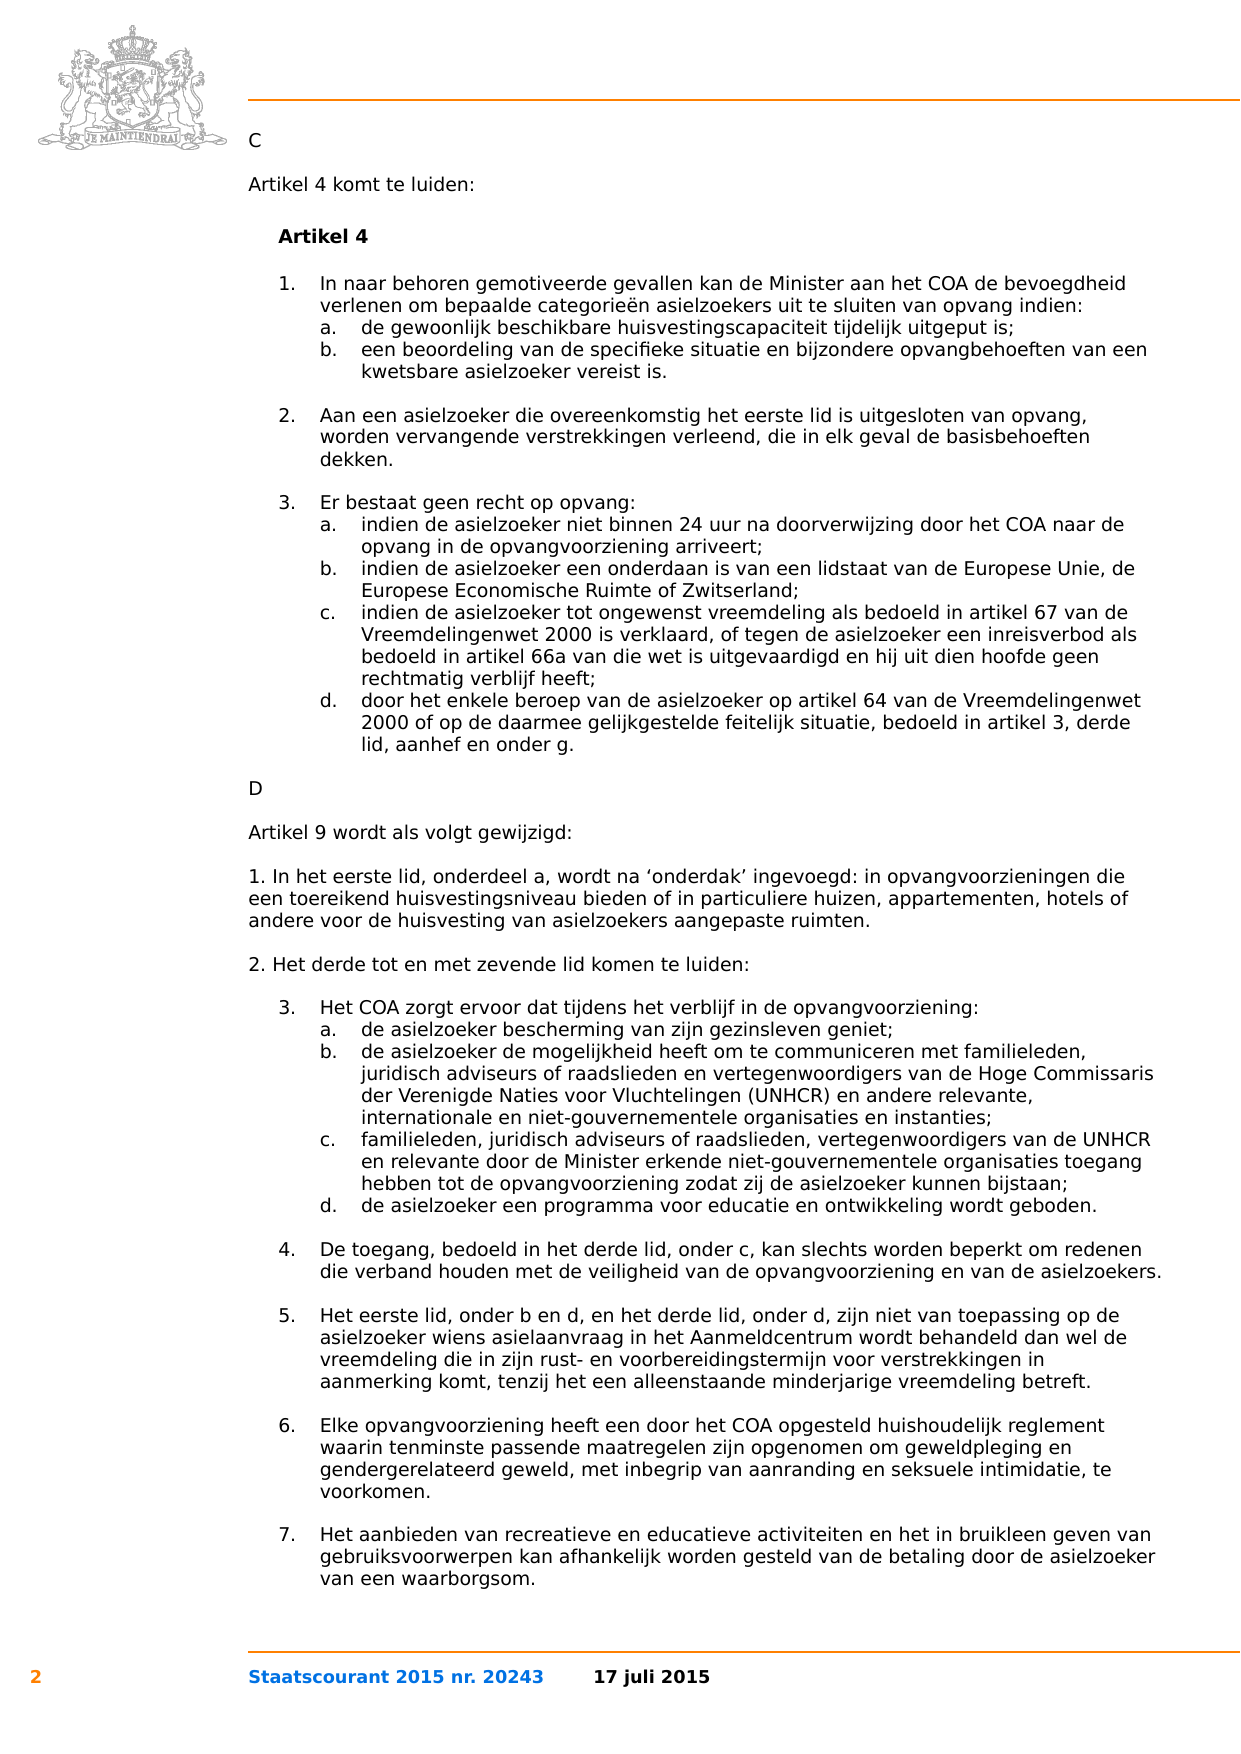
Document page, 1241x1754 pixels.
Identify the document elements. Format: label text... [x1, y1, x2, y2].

text C [248, 130, 1163, 152]
text 6. Elke opvangvoorziening heeft een door het COA opgesteld huishoudelijk reglement waarin tenminste passende maatregelen zijn opgenomen om geweldpleging en gendergerelateerd geweld, met inbegrip van aanranding en seksuele intimidatie, te voorkomen. [278, 1414, 1163, 1502]
text a. indien de asielzoeker niet binnen 24 uur na doorverwijzing door het COA naar de opvang in de opvangvoorziening arriveert; [319, 514, 1163, 558]
text 5. Het eerste lid, onder b en d, en het derde lid, onder d, zijn niet van toepassing op de asielzoeker wiens asielaanvraag in het Aanmeldcentrum wordt behandeld dan wel de vreemdeling die in zijn rust- en voorbereidingstermijn voor verstrekkingen in aanmerking komt, tenzij het een alleenstaande minderjarige vreemdeling betreft. [278, 1305, 1163, 1393]
text c. indien de asielzoeker tot ongewenst vreemdeling als bedoeld in artikel 67 van de Vreemdelingenwet 2000 is verklaard, of tegen de asielzoeker een inreisverbod als bedoeld in artikel 66a van die wet is uitgevaardigd en hij uit dien hoofde geen rechtmatig verblijf heeft; [319, 602, 1163, 690]
picture [38, 25, 227, 150]
text 3. Er bestaat geen recht op opvang: [278, 492, 1163, 514]
text 2. Het derde tot en met zevende lid komen te luiden: [248, 953, 1163, 975]
text Artikel 9 wordt als volgt gewijzigd: [248, 822, 1163, 844]
text 7. Het aanbieden van recreatieve en educatieve activiteiten en het in bruikleen geven van gebruiksvoorwerpen kan afhankelijk worden gesteld van de betaling door de asielzoeker van een waarborgsom. [278, 1524, 1163, 1590]
text a. de gewoonlijk beschikbare huisvestingscapaciteit tijdelijk uitgeput is; [319, 317, 1163, 339]
text a. de asielzoeker bescherming van zijn gezinsleven geniet; [319, 1019, 1163, 1041]
text b. indien de asielzoeker een onderdaan is van een lidstaat van de Europese Unie, de Europese Economische Ruimte of Zwitserland; [319, 558, 1163, 602]
subtitle Artikel 4 [278, 226, 1163, 248]
text c. familieleden, juridisch adviseurs of raadslieden, vertegenwoordigers van de UNHCR en relevante door de Minister erkende niet-gouvernementele organisaties toegang hebben tot de opvangvoorziening zodat zij de asielzoeker kunnen bijstaan; [319, 1129, 1163, 1195]
text 1. In het eerste lid, onderdeel a, wordt na ‘onderdak’ ingevoegd: in opvangvoorzieningen die een toereikend huisvestingsniveau bieden of in particuliere huizen, appartementen, hotels of andere voor de huisvesting van asielzoekers aangepaste ruimten. [248, 866, 1163, 932]
text 1. In naar behoren gemotiveerde gevallen kan de Minister aan het COA de bevoegdheid verlenen om bepaalde categorieën asielzoekers uit te sluiten van opvang indien: [278, 273, 1163, 317]
text b. de asielzoeker de mogelijkheid heeft om te communiceren met familieleden, juridisch adviseurs of raadslieden en vertegenwoordigers van de Hoge Commissaris der Verenigde Naties voor Vluchtelingen (UNHCR) en andere relevante, internationale en niet-gouvernementele organisaties en instanties; [319, 1041, 1163, 1129]
text 4. De toegang, bedoeld in het derde lid, onder c, kan slechts worden beperkt om redenen die verband houden met de veiligheid van de opvangvoorziening en van de asielzoekers. [278, 1239, 1163, 1283]
text 3. Het COA zorgt ervoor dat tijdens het verblijf in de opvangvoorziening: [278, 997, 1163, 1019]
text d. de asielzoeker een programma voor educatie en ontwikkeling wordt geboden. [319, 1195, 1163, 1217]
text b. een beoordeling van de specifieke situatie en bijzondere opvangbehoeften van een kwetsbare asielzoeker vereist is. [319, 339, 1163, 383]
text 2. Aan een asielzoeker die overeenkomstig het eerste lid is uitgesloten van opvang, worden vervangende verstrekkingen verleend, die in elk geval de basisbehoeften dekken. [278, 404, 1163, 470]
text Artikel 4 komt te luiden: [248, 174, 1163, 196]
text d. door het enkele beroep van de asielzoeker op artikel 64 van de Vreemdelingenwet 2000 of op de daarmee gelijkgestelde feitelijk situatie, bedoeld in artikel 3, derde lid, aanhef en onder g. [319, 690, 1163, 756]
text D [248, 778, 1163, 800]
